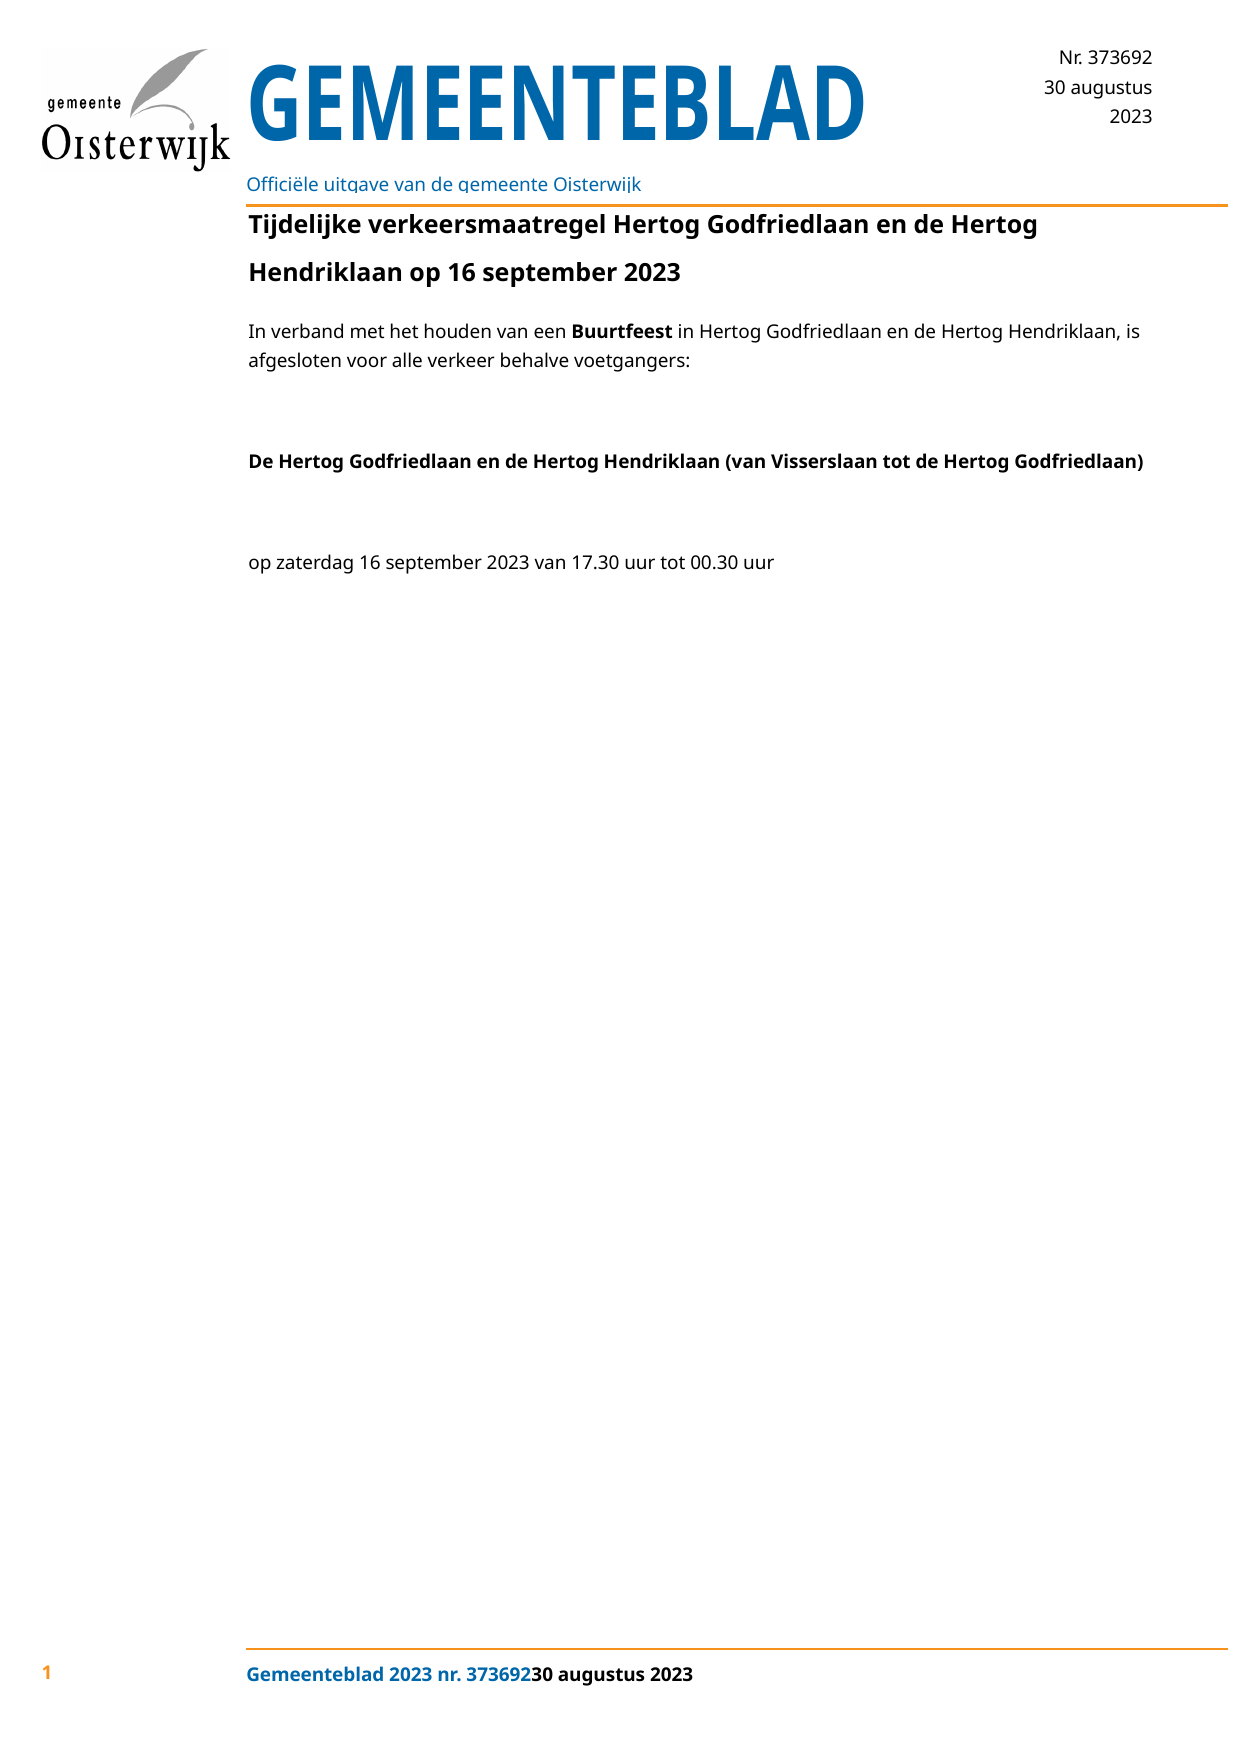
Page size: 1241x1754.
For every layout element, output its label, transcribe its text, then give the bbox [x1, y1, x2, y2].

text De Hertog Godfriedlaan en de Hertog Hendriklaan (van Visserslaan tot de Hertog Godfriedlaan) [248, 448, 1152, 474]
text In verband met het houden van een Buurtfeest in Hertog Godfriedlaan en de Hertog Hendriklaan, is afgesloten voor alle verkeer behalve voetgangers: [248, 318, 1152, 373]
text Tijdelijke verkeersmaatregel Hertog Godfriedlaan en de Hertog Hendriklaan op 16 september 2023 [248, 207, 1152, 288]
text op zaterdag 16 september 2023 van 17.30 uur tot 00.30 uur [248, 549, 1152, 575]
picture [41, 47, 231, 172]
